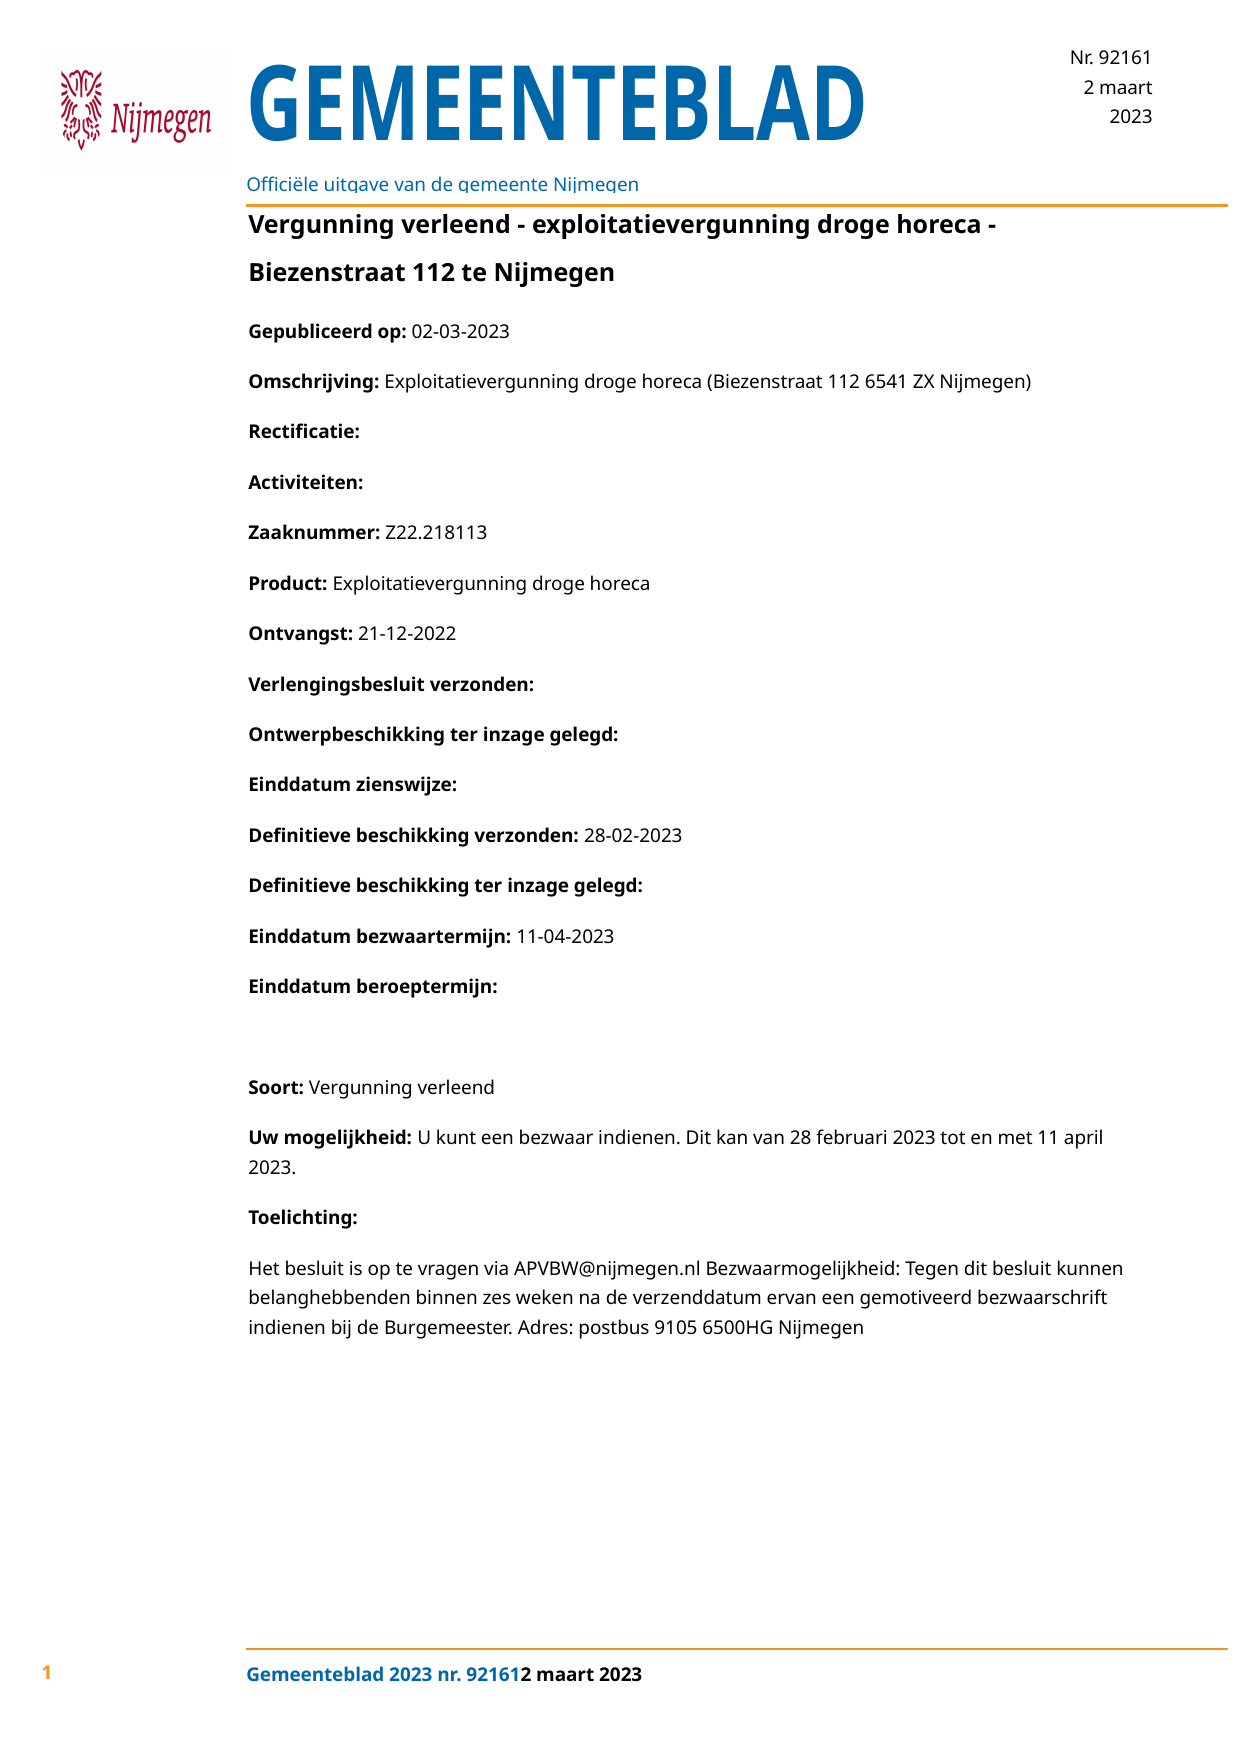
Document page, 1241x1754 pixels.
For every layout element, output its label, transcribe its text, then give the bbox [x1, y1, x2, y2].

text Activiteiten: [248, 469, 1152, 495]
text Toelichting: [248, 1204, 1152, 1230]
text Soort: Vergunning verleend [248, 1074, 1152, 1100]
text Ontwerpbeschikking ter inzage gelegd: [248, 721, 1152, 747]
text Gepubliceerd op: 02-03-2023 [248, 318, 1152, 344]
text Rectificatie: [248, 419, 1152, 444]
text Einddatum beroeptermijn: [248, 973, 1152, 999]
text Definitieve beschikking ter inzage gelegd: [248, 872, 1152, 898]
picture [41, 47, 231, 172]
text Zaaknummer: Z22.218113 [248, 519, 1152, 545]
text Omschrijving: Exploitatievergunning droge horeca (Biezenstraat 112 6541 ZX Nijmegen) [248, 368, 1152, 394]
text Ontvangst: 21-12-2022 [248, 620, 1152, 646]
text Einddatum zienswijze: [248, 772, 1152, 797]
text Definitieve beschikking verzonden: 28-02-2023 [248, 822, 1152, 848]
text Verlengingsbesluit verzonden: [248, 671, 1152, 697]
text Het besluit is op te vragen via APVBW@nijmegen.nl Bezwaarmogelijkheid: Tegen dit besluit kunnen belanghebbenden binnen zes weken na de verzenddatum ervan een gemotiveerd bezwaarschrift indienen bij de Burgemeester. Adres: postbus 9105 6500HG Nijmegen [248, 1255, 1152, 1340]
text Einddatum bezwaartermijn: 11-04-2023 [248, 923, 1152, 949]
text Vergunning verleend - exploitatievergunning droge horeca - Biezenstraat 112 te Nijmegen [248, 207, 1152, 288]
text Product: Exploitatievergunning droge horeca [248, 570, 1152, 596]
text Uw mogelijkheid: U kunt een bezwaar indienen. Dit kan van 28 februari 2023 tot en met 11 april 2023. [248, 1124, 1152, 1180]
